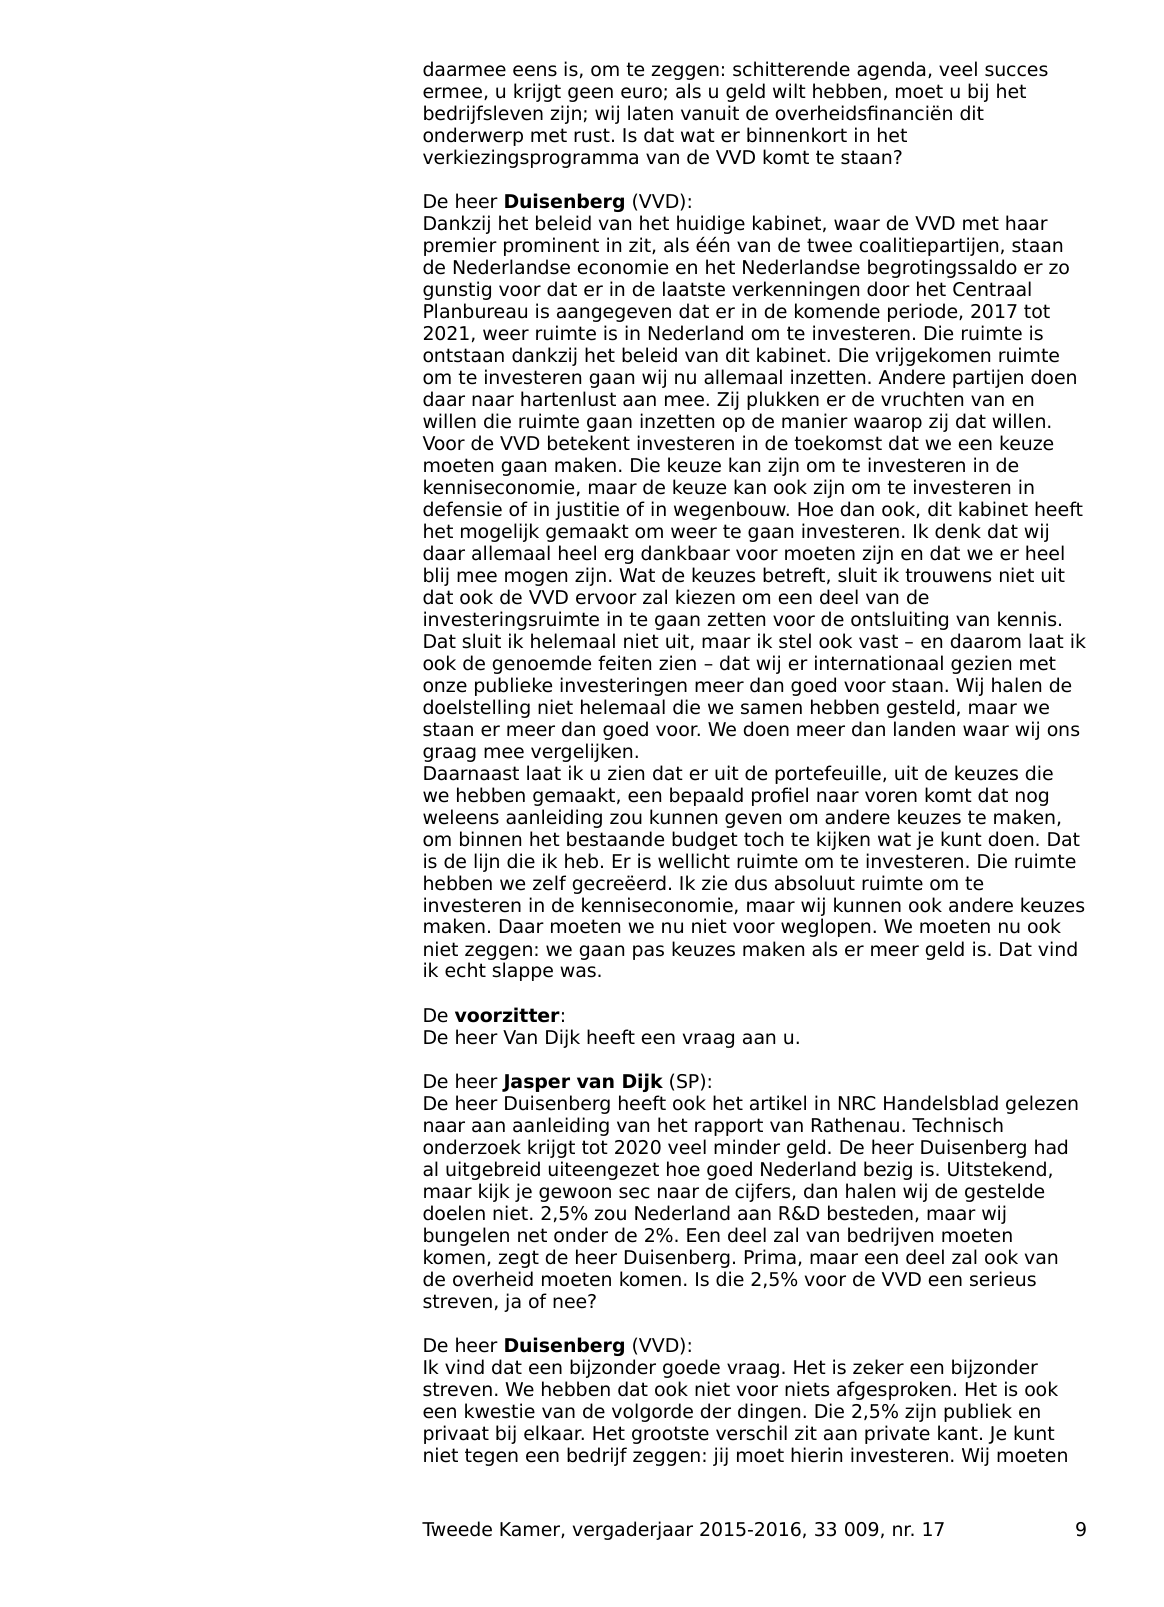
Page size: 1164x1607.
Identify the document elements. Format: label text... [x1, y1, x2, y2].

text De heer Van Dijk heeft een vraag aan u. [422, 1027, 1087, 1048]
text De heer Jasper van Dijk (SP): [422, 1071, 1087, 1093]
text daarmee eens is, om te zeggen: schitterende agenda, veel succes ermee, u krijgt geen euro; als u geld wilt hebben, moet u bij het bedrijfsleven zijn; wij laten vanuit de overheidsfinanciën dit onderwerp met rust. Is dat wat er binnenkort in het verkiezingsprogramma van de VVD komt te staan? [422, 59, 1087, 169]
text De heer Duisenberg (VVD): [422, 191, 1087, 213]
text De heer Duisenberg heeft ook het artikel in NRC Handelsblad gelezen naar aan aanleiding van het rapport van Rathenau. Technisch onderzoek krijgt tot 2020 veel minder geld. De heer Duisenberg had al uitgebreid uiteengezet hoe goed Nederland bezig is. Uitstekend, maar kijk je gewoon sec naar de cijfers, dan halen wij de gestelde doelen niet. 2,5% zou Nederland aan R&D besteden, maar wij bungelen net onder de 2%. Een deel zal van bedrijven moeten komen, zegt de heer Duisenberg. Prima, maar een deel zal ook van de overheid moeten komen. Is die 2,5% voor de VVD een serieus streven, ja of nee? [422, 1093, 1087, 1312]
text De heer Duisenberg (VVD): [422, 1335, 1087, 1357]
text Voor de VVD betekent investeren in de toekomst dat we een keuze moeten gaan maken. Die keuze kan zijn om te investeren in de kenniseconomie, maar de keuze kan ook zijn om te investeren in defensie of in justitie of in wegenbouw. Hoe dan ook, dit kabinet heeft het mogelijk gemaakt om weer te gaan investeren. Ik denk dat wij daar allemaal heel erg dankbaar voor moeten zijn en dat we er heel blij mee mogen zijn. Wat de keuzes betreft, sluit ik trouwens niet uit dat ook de VVD ervoor zal kiezen om een deel van de investeringsruimte in te gaan zetten voor de ontsluiting van kennis. Dat sluit ik helemaal niet uit, maar ik stel ook vast – en daarom laat ik ook de genoemde feiten zien – dat wij er internationaal gezien met onze publieke investeringen meer dan goed voor staan. Wij halen de doelstelling niet helemaal die we samen hebben gesteld, maar we staan er meer dan goed voor. We doen meer dan landen waar wij ons graag mee vergelijken. [422, 433, 1087, 763]
text Daarnaast laat ik u zien dat er uit de portefeuille, uit de keuzes die we hebben gemaakt, een bepaald profiel naar voren komt dat nog weleens aanleiding zou kunnen geven om andere keuzes te maken, om binnen het bestaande budget toch te kijken wat je kunt doen. Dat is de lijn die ik heb. Er is wellicht ruimte om te investeren. Die ruimte hebben we zelf gecreëerd. Ik zie dus absoluut ruimte om te investeren in de kenniseconomie, maar wij kunnen ook andere keuzes maken. Daar moeten we nu niet voor weglopen. We moeten nu ook niet zeggen: we gaan pas keuzes maken als er meer geld is. Dat vind ik echt slappe was. [422, 763, 1087, 982]
text Dankzij het beleid van het huidige kabinet, waar de VVD met haar premier prominent in zit, als één van de twee coalitiepartijen, staan de Nederlandse economie en het Nederlandse begrotingssaldo er zo gunstig voor dat er in de laatste verkenningen door het Centraal Planbureau is aangegeven dat er in de komende periode, 2017 tot 2021, weer ruimte is in Nederland om te investeren. Die ruimte is ontstaan dankzij het beleid van dit kabinet. Die vrijgekomen ruimte om te investeren gaan wij nu allemaal inzetten. Andere partijen doen daar naar hartenlust aan mee. Zij plukken er de vruchten van en willen die ruimte gaan inzetten op de manier waarop zij dat willen. [422, 213, 1087, 433]
text De voorzitter: [422, 1004, 1087, 1027]
text Ik vind dat een bijzonder goede vraag. Het is zeker een bijzonder streven. We hebben dat ook niet voor niets afgesproken. Het is ook een kwestie van de volgorde der dingen. Die 2,5% zijn publiek en privaat bij elkaar. Het grootste verschil zit aan private kant. Je kunt niet tegen een bedrijf zeggen: jij moet hierin investeren. Wij moeten [422, 1357, 1087, 1467]
